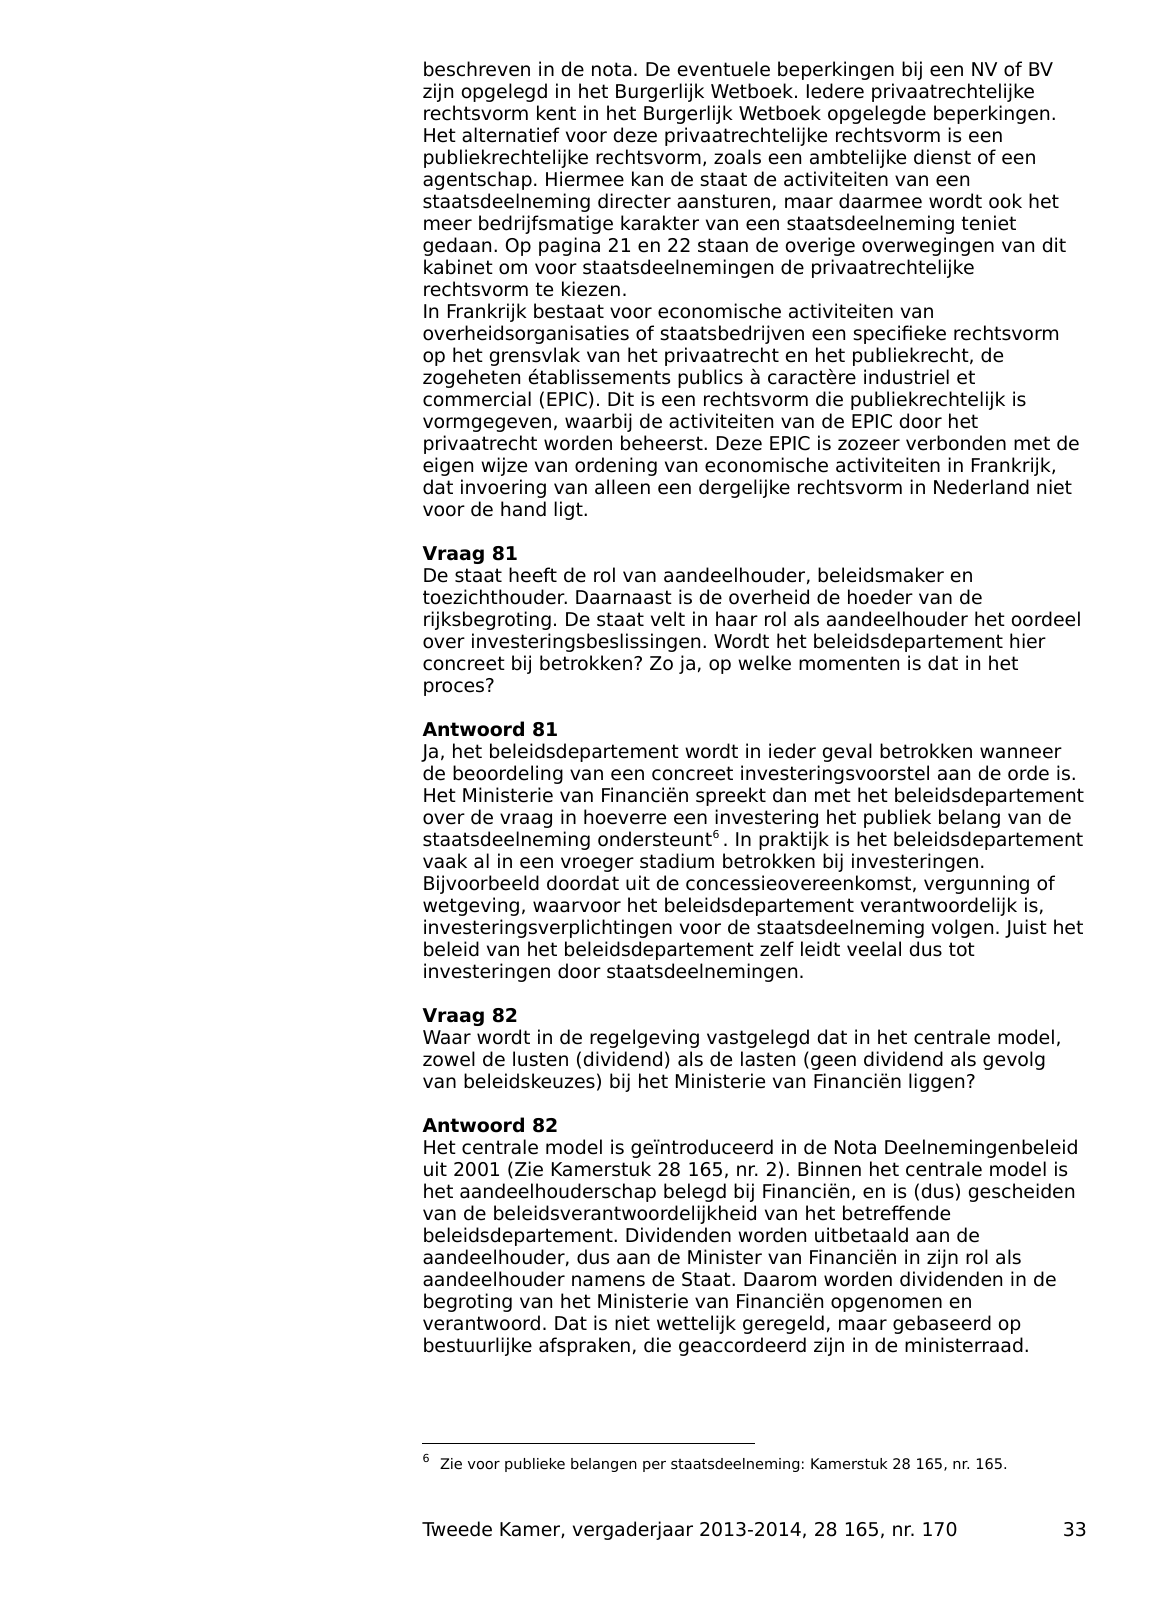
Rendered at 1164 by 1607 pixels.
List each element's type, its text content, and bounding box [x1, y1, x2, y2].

text Ja, het beleidsdepartement wordt in ieder geval betrokken wanneer de beoordeling van een concreet investeringsvoorstel aan de orde is. Het Ministerie van Financiën spreekt dan met het beleidsdepartement over de vraag in hoeverre een investering het publiek belang van de staatsdeelneming ondersteunt. In praktijk is het beleidsdepartement vaak al in een vroeger stadium betrokken bij investeringen. Bijvoorbeeld doordat uit de concessieovereenkomst, vergunning of wetgeving, waarvoor het beleidsdepartement verantwoordelijk is, investeringsverplichtingen voor de staatsdeelneming volgen. Juist het beleid van het beleidsdepartement zelf leidt veelal dus tot investeringen door staatsdeelnemingen. [422, 741, 1087, 983]
text Vraag 81 [422, 543, 1087, 565]
text Antwoord 82 [422, 1115, 1087, 1137]
text Zie voor publieke belangen per staatsdeelneming: Kamerstuk 28 165, nr. 165. [422, 1452, 1087, 1474]
text Antwoord 81 [422, 719, 1087, 741]
text In Frankrijk bestaat voor economische activiteiten van overheidsorganisaties of staatsbedrijven een specifieke rechtsvorm op het grensvlak van het privaatrecht en het publiekrecht, de zogeheten établissements publics à caractère industriel et commercial (EPIC). Dit is een rechtsvorm die publiekrechtelijk is vormgegeven, waarbij de activiteiten van de EPIC door het privaatrecht worden beheerst. Deze EPIC is zozeer verbonden met de eigen wijze van ordening van economische activiteiten in Frankrijk, dat invoering van alleen een dergelijke rechtsvorm in Nederland niet voor de hand ligt. [422, 301, 1087, 521]
text beschreven in de nota. De eventuele beperkingen bij een NV of BV zijn opgelegd in het Burgerlijk Wetboek. Iedere privaatrechtelijke rechtsvorm kent in het Burgerlijk Wetboek opgelegde beperkingen. Het alternatief voor deze privaatrechtelijke rechtsvorm is een publiekrechtelijke rechtsvorm, zoals een ambtelijke dienst of een agentschap. Hiermee kan de staat de activiteiten van een staatsdeelneming directer aansturen, maar daarmee wordt ook het meer bedrijfsmatige karakter van een staatsdeelneming teniet gedaan. Op pagina 21 en 22 staan de overige overwegingen van dit kabinet om voor staatsdeelnemingen de privaatrechtelijke rechtsvorm te kiezen. [422, 59, 1087, 301]
text De staat heeft de rol van aandeelhouder, beleidsmaker en toezichthouder. Daarnaast is de overheid de hoeder van de rijksbegroting. De staat velt in haar rol als aandeelhouder het oordeel over investeringsbeslissingen. Wordt het beleidsdepartement hier concreet bij betrokken? Zo ja, op welke momenten is dat in het proces? [422, 565, 1087, 697]
text Het centrale model is geïntroduceerd in de Nota Deelnemingenbeleid uit 2001 (Zie Kamerstuk 28 165, nr. 2). Binnen het centrale model is het aandeelhouderschap belegd bij Financiën, en is (dus) gescheiden van de beleidsverantwoordelijkheid van het betreffende beleidsdepartement. Dividenden worden uitbetaald aan de aandeelhouder, dus aan de Minister van Financiën in zijn rol als aandeelhouder namens de Staat. Daarom worden dividenden in de begroting van het Ministerie van Financiën opgenomen en verantwoord. Dat is niet wettelijk geregeld, maar gebaseerd op bestuurlijke afspraken, die geaccordeerd zijn in de ministerraad. [422, 1137, 1087, 1357]
text Vraag 82 [422, 1005, 1087, 1027]
text Waar wordt in de regelgeving vastgelegd dat in het centrale model, zowel de lusten (dividend) als de lasten (geen dividend als gevolg van beleidskeuzes) bij het Ministerie van Financiën liggen? [422, 1027, 1087, 1093]
